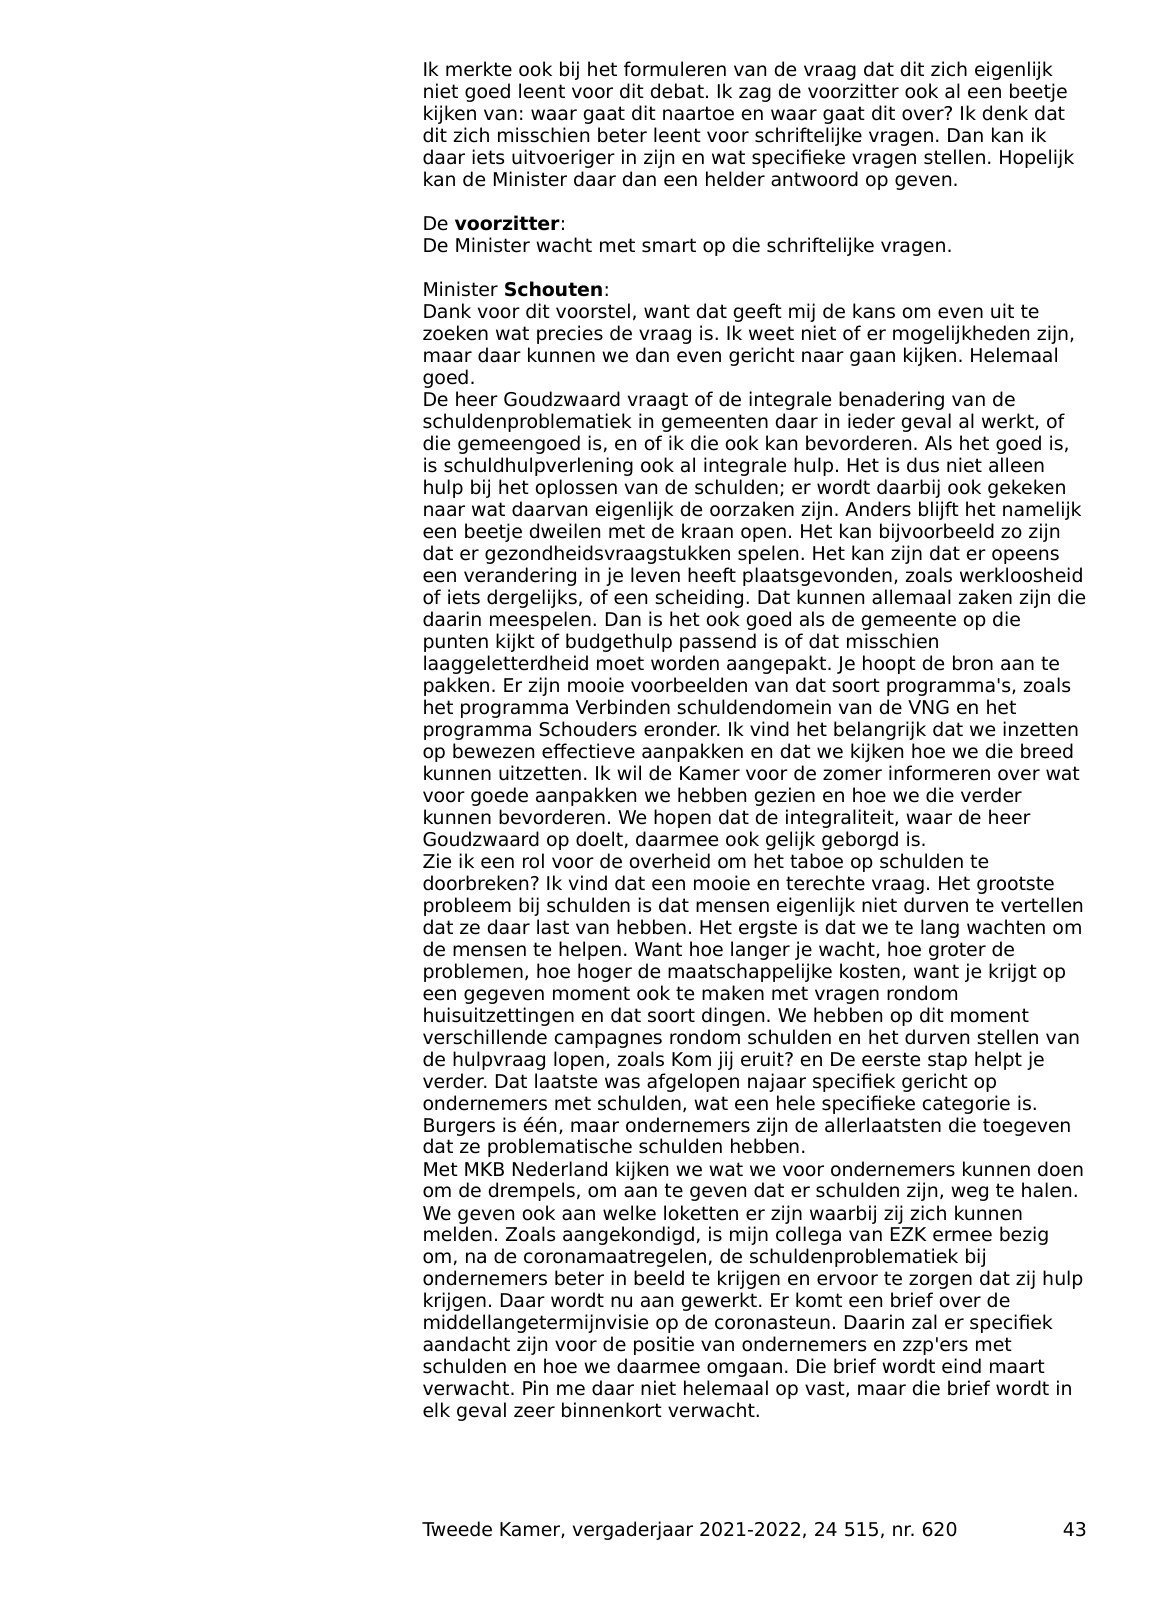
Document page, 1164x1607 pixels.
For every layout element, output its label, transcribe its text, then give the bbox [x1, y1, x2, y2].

text Met MKB Nederland kijken we wat we voor ondernemers kunnen doen om de drempels, om aan te geven dat er schulden zijn, weg te halen. We geven ook aan welke loketten er zijn waarbij zij zich kunnen melden. Zoals aangekondigd, is mijn collega van EZK ermee bezig om, na de coronamaatregelen, de schuldenproblematiek bij ondernemers beter in beeld te krijgen en ervoor te zorgen dat zij hulp krijgen. Daar wordt nu aan gewerkt. Er komt een brief over de middellangetermijnvisie op de coronasteun. Daarin zal er specifiek aandacht zijn voor de positie van ondernemers en zzp'ers met schulden en hoe we daarmee omgaan. Die brief wordt eind maart verwacht. Pin me daar niet helemaal op vast, maar die brief wordt in elk geval zeer binnenkort verwacht. [422, 1158, 1087, 1422]
text Dank voor dit voorstel, want dat geeft mij de kans om even uit te zoeken wat precies de vraag is. Ik weet niet of er mogelijkheden zijn, maar daar kunnen we dan even gericht naar gaan kijken. Helemaal goed. [422, 301, 1087, 389]
text De voorzitter: [422, 213, 1087, 235]
text De Minister wacht met smart op die schriftelijke vragen. [422, 235, 1087, 257]
text De heer Goudzwaard vraagt of de integrale benadering van de schuldenproblematiek in gemeenten daar in ieder geval al werkt, of die gemeengoed is, en of ik die ook kan bevorderen. Als het goed is, is schuldhulpverlening ook al integrale hulp. Het is dus niet alleen hulp bij het oplossen van de schulden; er wordt daarbij ook gekeken naar wat daarvan eigenlijk de oorzaken zijn. Anders blijft het namelijk een beetje dweilen met de kraan open. Het kan bijvoorbeeld zo zijn dat er gezondheidsvraagstukken spelen. Het kan zijn dat er opeens een verandering in je leven heeft plaatsgevonden, zoals werkloosheid of iets dergelijks, of een scheiding. Dat kunnen allemaal zaken zijn die daarin meespelen. Dan is het ook goed als de gemeente op die punten kijkt of budgethulp passend is of dat misschien laaggeletterdheid moet worden aangepakt. Je hoopt de bron aan te pakken. Er zijn mooie voorbeelden van dat soort programma's, zoals het programma Verbinden schuldendomein van de VNG en het programma Schouders eronder. Ik vind het belangrijk dat we inzetten op bewezen effectieve aanpakken en dat we kijken hoe we die breed kunnen uitzetten. Ik wil de Kamer voor de zomer informeren over wat voor goede aanpakken we hebben gezien en hoe we die verder kunnen bevorderen. We hopen dat de integraliteit, waar de heer Goudzwaard op doelt, daarmee ook gelijk geborgd is. [422, 389, 1087, 851]
text Minister Schouten: [422, 279, 1087, 301]
text Ik merkte ook bij het formuleren van de vraag dat dit zich eigenlijk niet goed leent voor dit debat. Ik zag de voorzitter ook al een beetje kijken van: waar gaat dit naartoe en waar gaat dit over? Ik denk dat dit zich misschien beter leent voor schriftelijke vragen. Dan kan ik daar iets uitvoeriger in zijn en wat specifieke vragen stellen. Hopelijk kan de Minister daar dan een helder antwoord op geven. [422, 59, 1087, 191]
text Zie ik een rol voor de overheid om het taboe op schulden te doorbreken? Ik vind dat een mooie en terechte vraag. Het grootste probleem bij schulden is dat mensen eigenlijk niet durven te vertellen dat ze daar last van hebben. Het ergste is dat we te lang wachten om de mensen te helpen. Want hoe langer je wacht, hoe groter de problemen, hoe hoger de maatschappelijke kosten, want je krijgt op een gegeven moment ook te maken met vragen rondom huisuitzettingen en dat soort dingen. We hebben op dit moment verschillende campagnes rondom schulden en het durven stellen van de hulpvraag lopen, zoals Kom jij eruit? en De eerste stap helpt je verder. Dat laatste was afgelopen najaar specifiek gericht op ondernemers met schulden, wat een hele specifieke categorie is. Burgers is één, maar ondernemers zijn de allerlaatsten die toegeven dat ze problematische schulden hebben. [422, 851, 1087, 1158]
